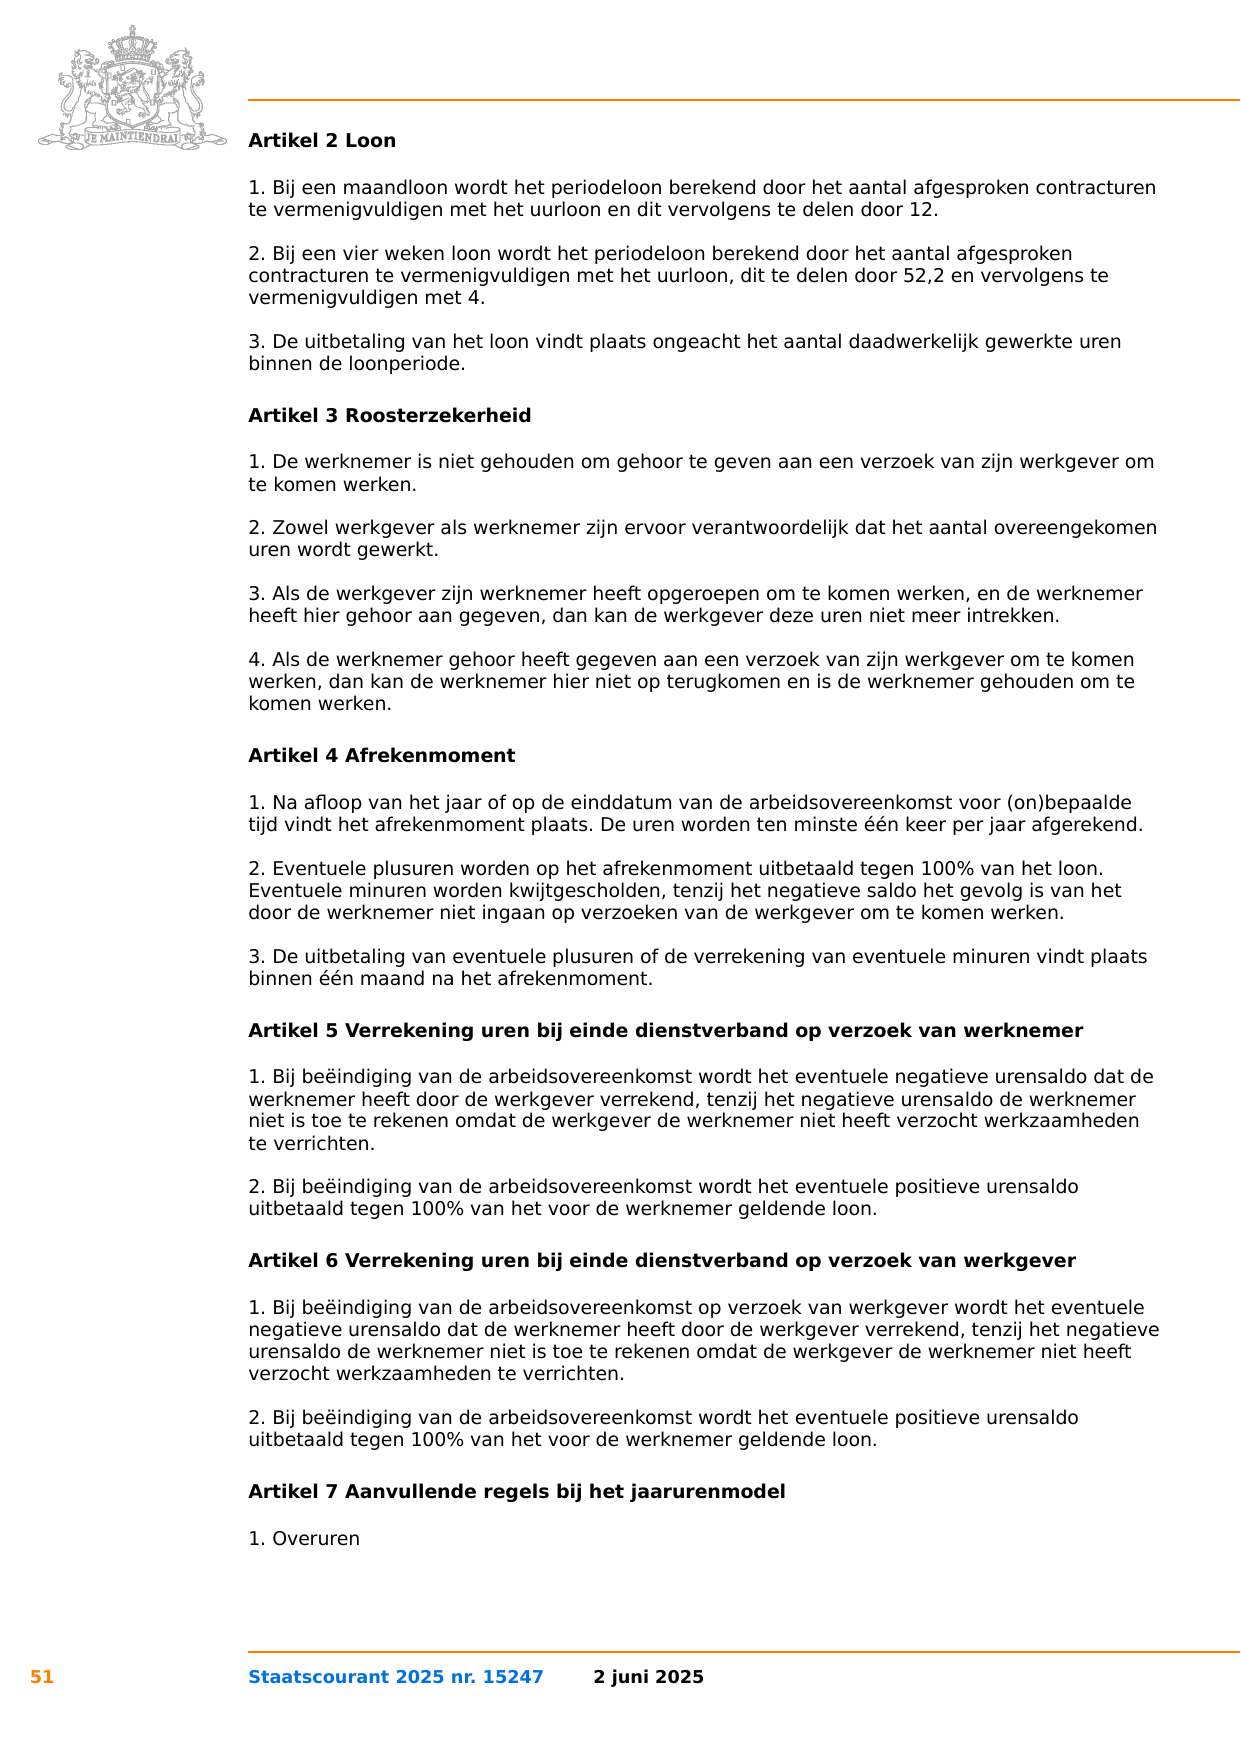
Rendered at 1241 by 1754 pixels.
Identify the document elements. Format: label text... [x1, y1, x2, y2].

text 2. Bij beëindiging van de arbeidsovereenkomst wordt het eventuele positieve urensaldo uitbetaald tegen 100% van het voor de werknemer geldende loon. [248, 1407, 1163, 1451]
text 1. Overuren [248, 1528, 1163, 1550]
text 2. Bij beëindiging van de arbeidsovereenkomst wordt het eventuele positieve urensaldo uitbetaald tegen 100% van het voor de werknemer geldende loon. [248, 1176, 1163, 1220]
picture [38, 25, 227, 150]
text 1. Bij beëindiging van de arbeidsovereenkomst op verzoek van werkgever wordt het eventuele negatieve urensaldo dat de werknemer heeft door de werkgever verrekend, tenzij het negatieve urensaldo de werknemer niet is toe te rekenen omdat de werkgever de werknemer niet heeft verzocht werkzaamheden te verrichten. [248, 1297, 1163, 1385]
subtitle Artikel 2 Loon [248, 130, 1163, 152]
text 3. De uitbetaling van het loon vindt plaats ongeacht het aantal daadwerkelijk gewerkte uren binnen de loonperiode. [248, 331, 1163, 374]
text 2. Eventuele plusuren worden op het afrekenmoment uitbetaald tegen 100% van het loon. Eventuele minuren worden kwijtgescholden, tenzij het negatieve saldo het gevolg is van het door de werknemer niet ingaan op verzoeken van de werkgever om te komen werken. [248, 858, 1163, 924]
subtitle Artikel 6 Verrekening uren bij einde dienstverband op verzoek van werkgever [248, 1250, 1163, 1272]
subtitle Artikel 5 Verrekening uren bij einde dienstverband op verzoek van werknemer [248, 1019, 1163, 1041]
subtitle Artikel 4 Afrekenmoment [248, 745, 1163, 767]
text 2. Zowel werkgever als werknemer zijn ervoor verantwoordelijk dat het aantal overeengekomen uren wordt gewerkt. [248, 517, 1163, 561]
subtitle Artikel 3 Roosterzekerheid [248, 404, 1163, 426]
text 1. De werknemer is niet gehouden om gehoor te geven aan een verzoek van zijn werkgever om te komen werken. [248, 451, 1163, 495]
text 1. Bij een maandloon wordt het periodeloon berekend door het aantal afgesproken contracturen te vermenigvuldigen met het uurloon en dit vervolgens te delen door 12. [248, 177, 1163, 221]
text 2. Bij een vier weken loon wordt het periodeloon berekend door het aantal afgesproken contracturen te vermenigvuldigen met het uurloon, dit te delen door 52,2 en vervolgens te vermenigvuldigen met 4. [248, 243, 1163, 309]
text 1. Na afloop van het jaar of op de einddatum van de arbeidsovereenkomst voor (on)bepaalde tijd vindt het afrekenmoment plaats. De uren worden ten minste één keer per jaar afgerekend. [248, 792, 1163, 836]
text 3. Als de werkgever zijn werknemer heeft opgeroepen om te komen werken, en de werknemer heeft hier gehoor aan gegeven, dan kan de werkgever deze uren niet meer intrekken. [248, 583, 1163, 627]
text 3. De uitbetaling van eventuele plusuren of de verrekening van eventuele minuren vindt plaats binnen één maand na het afrekenmoment. [248, 946, 1163, 989]
subtitle Artikel 7 Aanvullende regels bij het jaarurenmodel [248, 1481, 1163, 1503]
text 1. Bij beëindiging van de arbeidsovereenkomst wordt het eventuele negatieve urensaldo dat de werknemer heeft door de werkgever verrekend, tenzij het negatieve urensaldo de werknemer niet is toe te rekenen omdat de werkgever de werknemer niet heeft verzocht werkzaamheden te verrichten. [248, 1066, 1163, 1154]
text 4. Als de werknemer gehoor heeft gegeven aan een verzoek van zijn werkgever om te komen werken, dan kan de werknemer hier niet op terugkomen en is de werknemer gehouden om te komen werken. [248, 649, 1163, 715]
